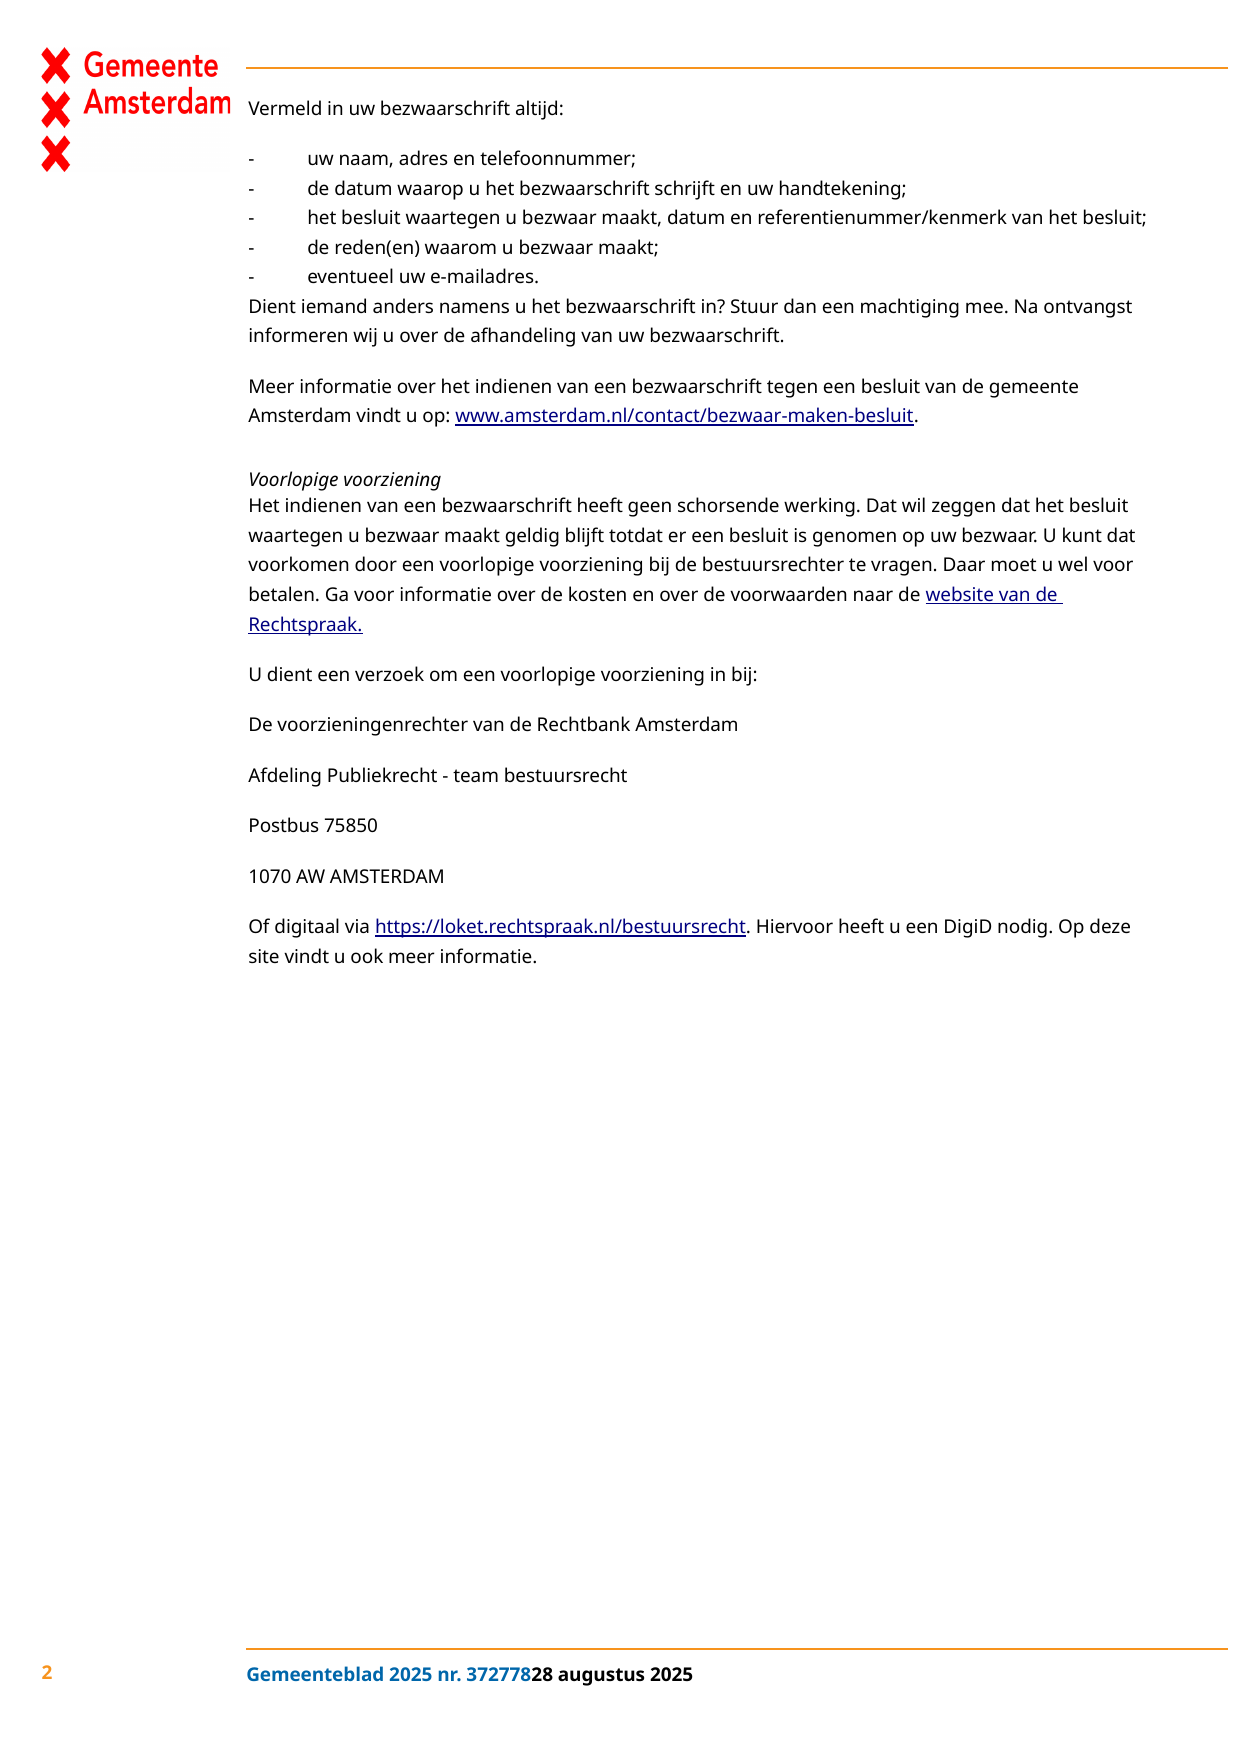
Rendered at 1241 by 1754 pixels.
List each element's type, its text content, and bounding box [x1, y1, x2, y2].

text Vermeld in uw bezwaarschrift altijd: [248, 95, 1152, 121]
text Het indienen van een bezwaarschrift heeft geen schorsende werking. Dat wil zeggen dat het besluit waartegen u bezwaar maakt geldig blijft totdat er een besluit is genomen op uw bezwaar. U kunt dat voorkomen door een voorlopige voorziening bij de bestuursrechter te vragen. Daar moet u wel voor betalen. Ga voor informatie over de kosten en over de voorwaarden naar de website van de Rechtspraak. [248, 492, 1152, 636]
text Postbus 75850 [248, 812, 1152, 838]
list uw naam, adres en telefoonnummer; [248, 145, 1152, 171]
text Meer informatie over het indienen van een bezwaarschrift tegen een besluit van de gemeente Amsterdam vindt u op: www.amsterdam.nl/contact/bezwaar-maken-besluit. [248, 373, 1152, 428]
text De voorzieningenrechter van de Rechtbank Amsterdam [248, 712, 1152, 737]
list de reden(en) waarom u bezwaar maakt; [248, 234, 1152, 260]
text U dient een verzoek om een voorlopige voorziening in bij: [248, 661, 1152, 687]
list de datum waarop u het bezwaarschrift schrijft en uw handtekening; [248, 175, 1152, 201]
picture [41, 47, 231, 172]
list het besluit waartegen u bezwaar maakt, datum en referentienummer/kenmerk van het besluit; [248, 204, 1152, 230]
text Afdeling Publiekrecht - team bestuursrecht [248, 762, 1152, 788]
text Dient iemand anders namens u het bezwaarschrift in? Stuur dan een machtiging mee. Na ontvangst informeren wij u over de afhandeling van uw bezwaarschrift. [248, 293, 1152, 348]
text 1070 AW AMSTERDAM [248, 863, 1152, 888]
text Voorlopige voorziening [248, 467, 1152, 492]
text Of digitaal via https://loket.rechtspraak.nl/bestuursrecht. Hiervoor heeft u een DigiD nodig. Op deze site vindt u ook meer informatie. [248, 913, 1152, 968]
list eventueel uw e-mailadres. [248, 263, 1152, 289]
